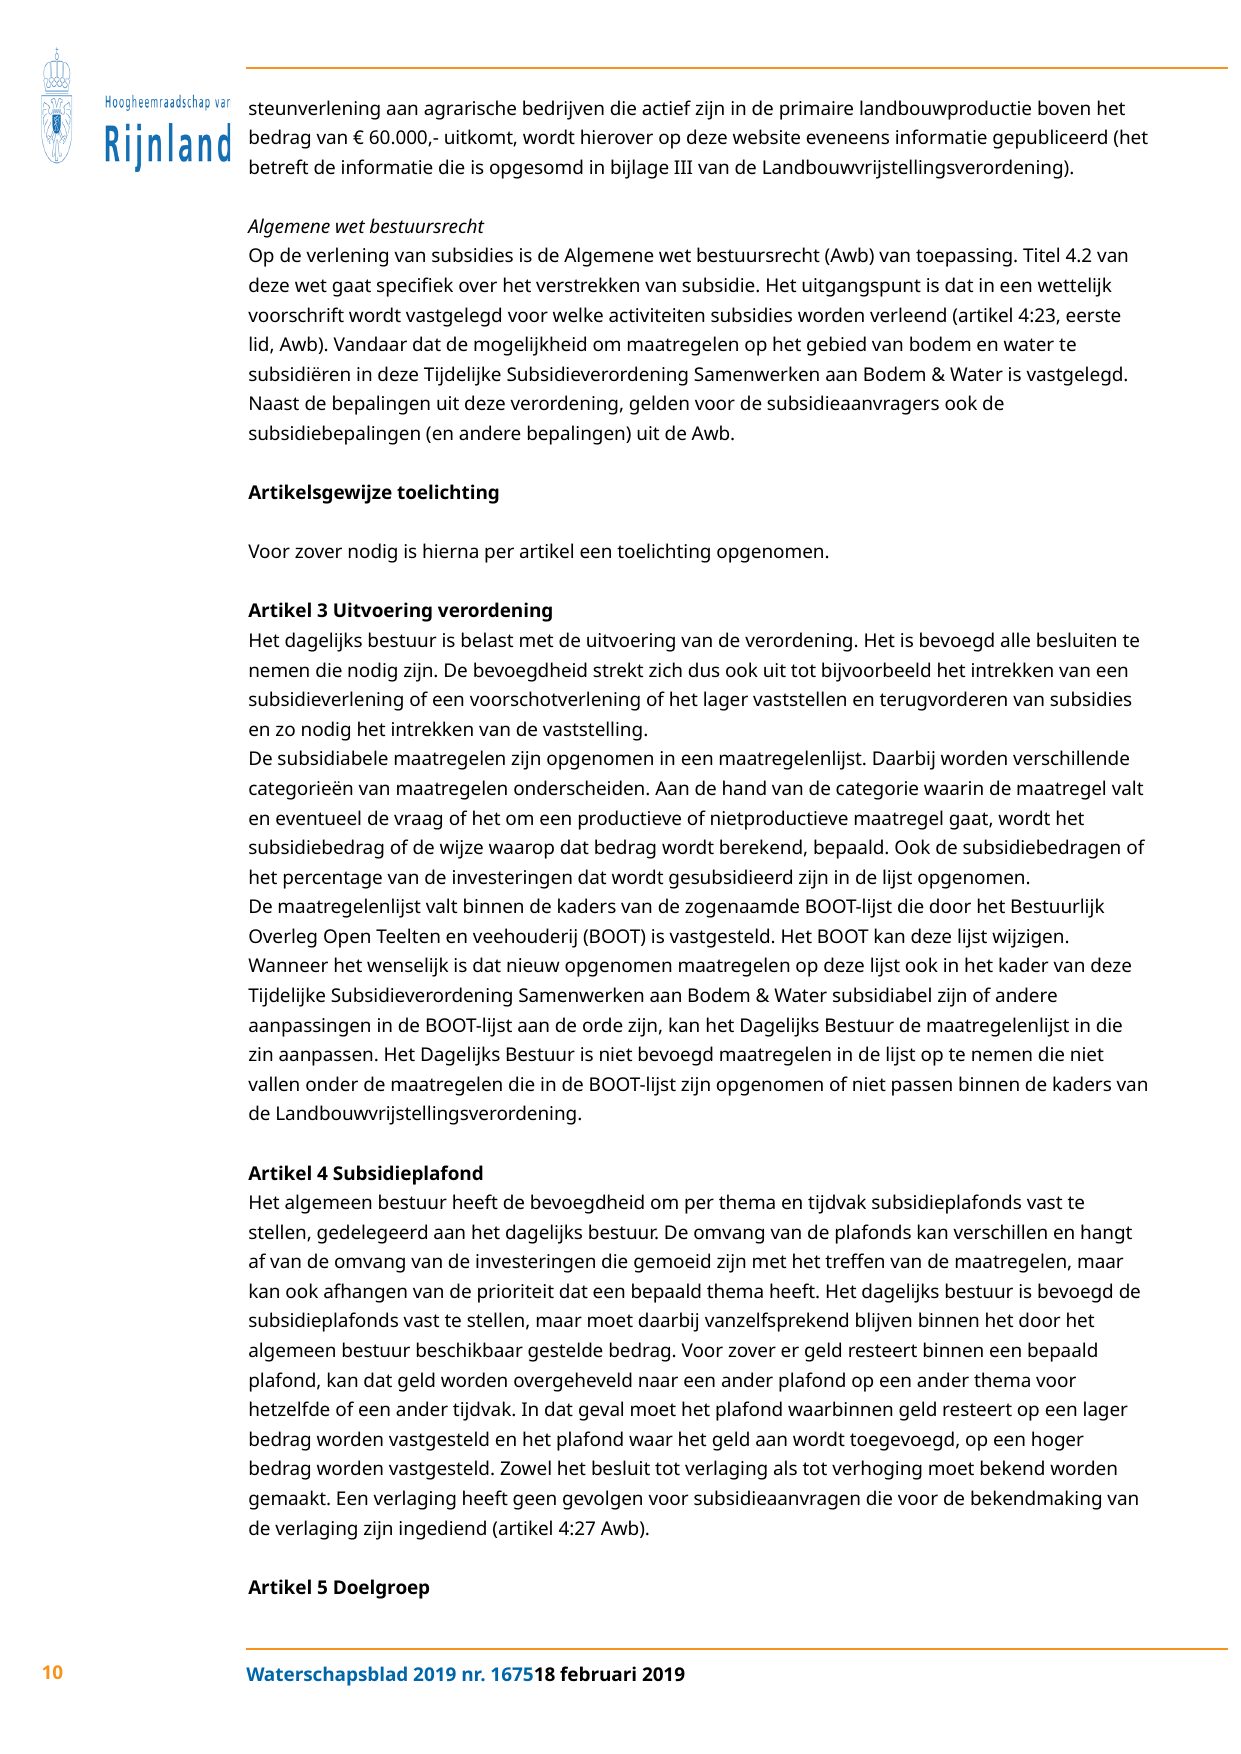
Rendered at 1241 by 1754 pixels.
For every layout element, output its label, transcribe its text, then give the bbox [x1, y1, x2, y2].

picture [41, 47, 231, 172]
text Artikel 4 Subsidieplafond [248, 1160, 1152, 1186]
text Artikel 3 Uitvoering verordening [248, 598, 1152, 623]
text Op de verlening van subsidies is de Algemene wet bestuursrecht (Awb) van toepassing. Titel 4.2 van deze wet gaat specifiek over het verstrekken van subsidie. Het uitgangspunt is dat in een wettelijk voorschrift wordt vastgelegd voor welke activiteiten subsidies worden verleend (artikel 4:23, eerste lid, Awb). Vandaar dat de mogelijkheid om maatregelen op het gebied van bodem en water te subsidiëren in deze Tijdelijke Subsidieverordening Samenwerken aan Bodem & Water is vastgelegd. Naast de bepalingen uit deze verordening, gelden voor de subsidieaanvragers ook de subsidiebepalingen (en andere bepalingen) uit de Awb. [248, 243, 1152, 446]
text Artikelsgewijze toelichting [248, 479, 1152, 505]
text Algemene wet bestuursrecht [248, 213, 1152, 239]
text Het dagelijks bestuur is belast met de uitvoering van de verordening. Het is bevoegd alle besluiten te nemen die nodig zijn. De bevoegdheid strekt zich dus ook uit tot bijvoorbeeld het intrekken van een subsidieverlening of een voorschotverlening of het lager vaststellen en terugvorderen van subsidies en zo nodig het intrekken van de vaststelling. [248, 627, 1152, 742]
text Voor zover nodig is hierna per artikel een toelichting opgenomen. [248, 538, 1152, 564]
text De maatregelenlijst valt binnen de kaders van de zogenaamde BOOT-lijst die door het Bestuurlijk Overleg Open Teelten en veehouderij (BOOT) is vastgesteld. Het BOOT kan deze lijst wijzigen. Wanneer het wenselijk is dat nieuw opgenomen maatregelen op deze lijst ook in het kader van deze Tijdelijke Subsidieverordening Samenwerken aan Bodem & Water subsidiabel zijn of andere aanpassingen in de BOOT-lijst aan de orde zijn, kan het Dagelijks Bestuur de maatregelenlijst in die zin aanpassen. Het Dagelijks Bestuur is niet bevoegd maatregelen in de lijst op te nemen die niet vallen onder de maatregelen die in de BOOT-lijst zijn opgenomen of niet passen binnen de kaders van de Landbouwvrijstellingsverordening. [248, 893, 1152, 1126]
text Het algemeen bestuur heeft de bevoegdheid om per thema en tijdvak subsidieplafonds vast te stellen, gedelegeerd aan het dagelijks bestuur. De omvang van de plafonds kan verschillen en hangt af van de omvang van de investeringen die gemoeid zijn met het treffen van de maatregelen, maar kan ook afhangen van de prioriteit dat een bepaald thema heeft. Het dagelijks bestuur is bevoegd de subsidieplafonds vast te stellen, maar moet daarbij vanzelfsprekend blijven binnen het door het algemeen bestuur beschikbaar gestelde bedrag. Voor zover er geld resteert binnen een bepaald plafond, kan dat geld worden overgeheveld naar een ander plafond op een ander thema voor hetzelfde of een ander tijdvak. In dat geval moet het plafond waarbinnen geld resteert op een lager bedrag worden vastgesteld en het plafond waar het geld aan wordt toegevoegd, op een hoger bedrag worden vastgesteld. Zowel het besluit tot verlaging als tot verhoging moet bekend worden gemaakt. Een verlaging heeft geen gevolgen voor subsidieaanvragen die voor de bekendmaking van de verlaging zijn ingediend (artikel 4:27 Awb). [248, 1189, 1152, 1541]
text steunverlening aan agrarische bedrijven die actief zijn in de primaire landbouwproductie boven het bedrag van € 60.000,- uitkomt, wordt hierover op deze website eveneens informatie gepubliceerd (het betreft de informatie die is opgesomd in bijlage III van de Landbouwvrijstellingsverordening). [248, 95, 1152, 180]
text Artikel 5 Doelgroep [248, 1574, 1152, 1600]
text De subsidiabele maatregelen zijn opgenomen in een maatregelenlijst. Daarbij worden verschillende categorieën van maatregelen onderscheiden. Aan de hand van de categorie waarin de maatregel valt en eventueel de vraag of het om een productieve of nietproductieve maatregel gaat, wordt het subsidiebedrag of de wijze waarop dat bedrag wordt berekend, bepaald. Ook de subsidiebedragen of het percentage van de investeringen dat wordt gesubsidieerd zijn in de lijst opgenomen. [248, 746, 1152, 890]
